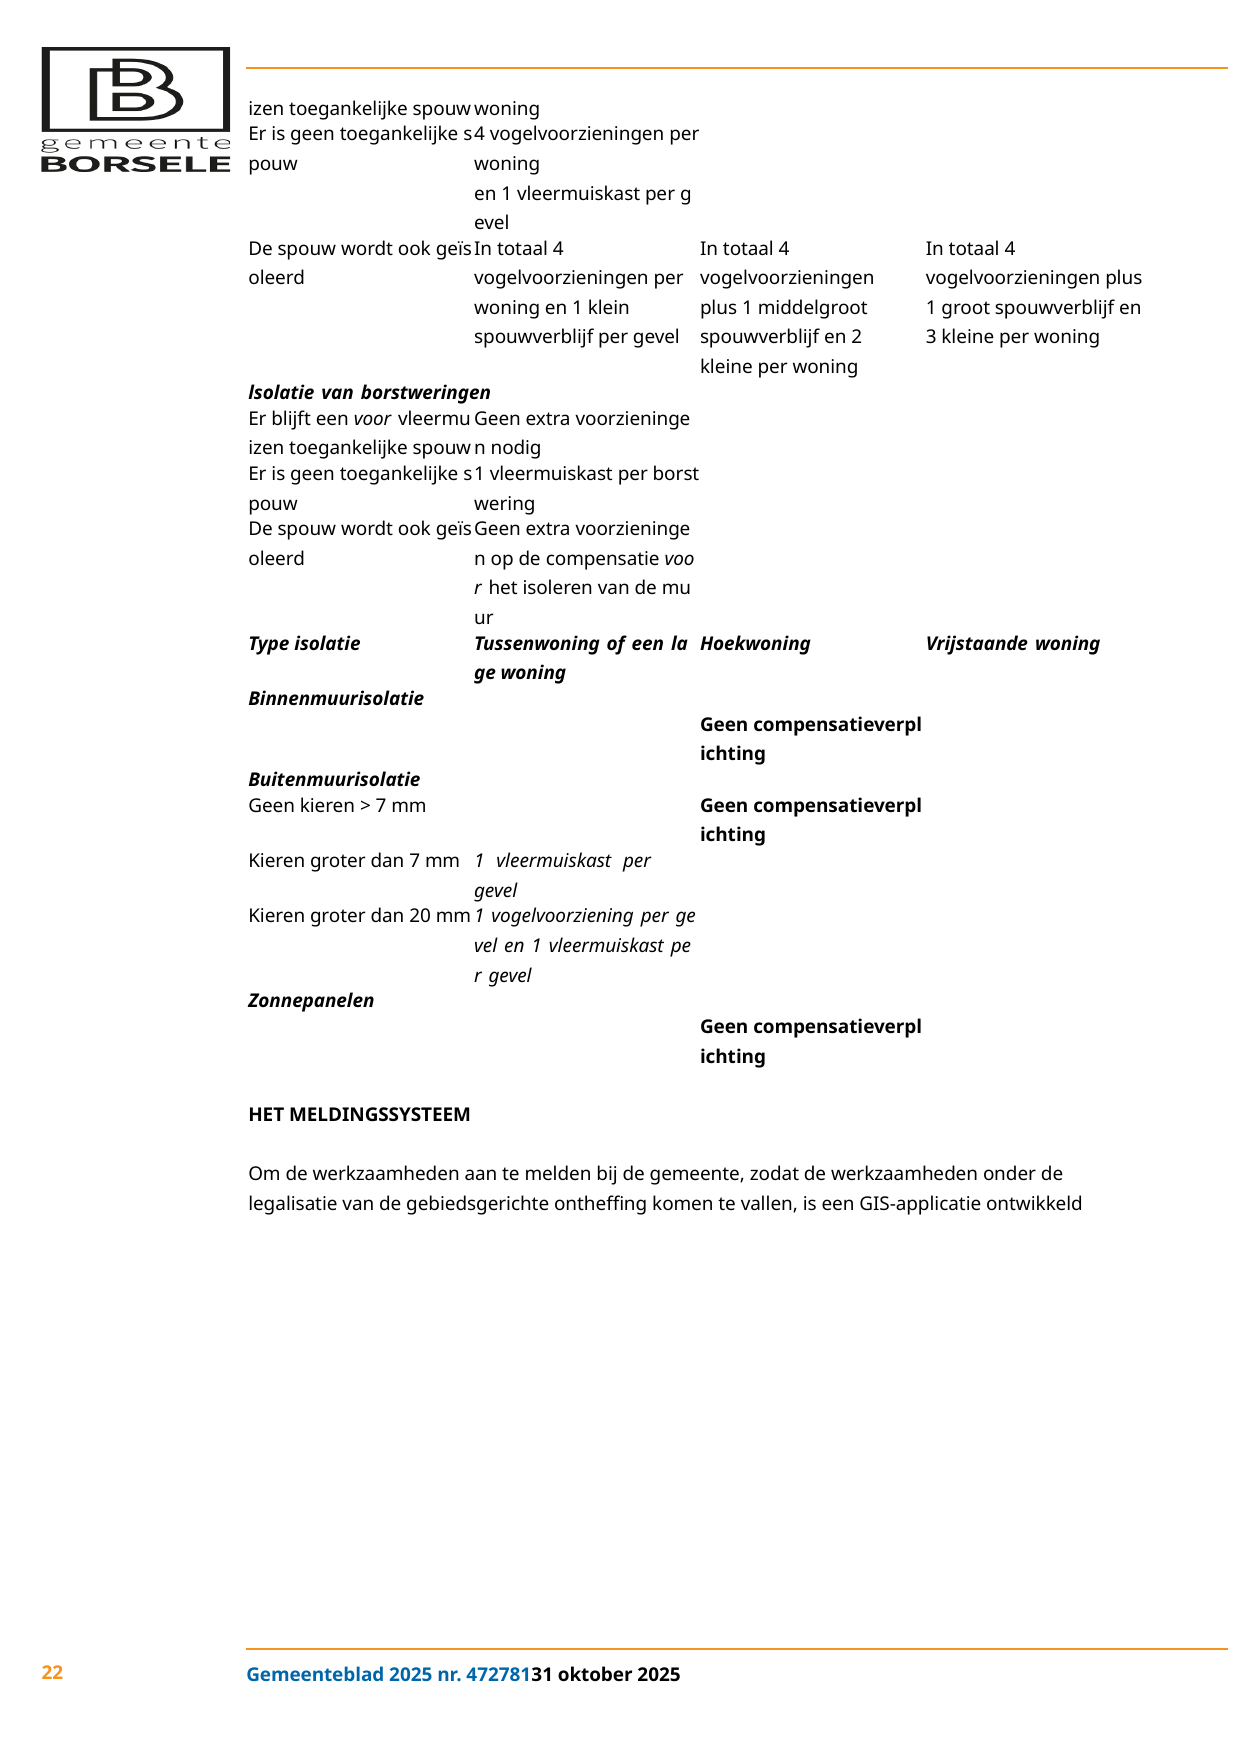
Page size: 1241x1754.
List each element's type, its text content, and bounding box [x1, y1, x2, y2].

table_cell [700, 121, 926, 235]
table_cell Geen kieren > 7 mm [248, 792, 474, 847]
table_cell Geen extra voorzieningen op de compensatie voor het isoleren van de muur [474, 515, 700, 630]
table_cell Geen compensatieverplichting [700, 711, 926, 766]
table_cell Er blijft een voor vleermuizen toegankelijke spouw [248, 405, 474, 460]
table_cell [926, 95, 1152, 121]
table_cell [926, 792, 1152, 847]
table_cell [700, 903, 926, 987]
table_cell 4 vogelvoorzieningen per woning en 1 vleermuiskast per gevel [474, 121, 700, 235]
table_cell [700, 847, 926, 903]
table_cell Kieren groter dan 20 mm [248, 903, 474, 987]
table_cell [926, 121, 1152, 235]
table_cell Er is geen toegankelijke spouw [248, 121, 474, 235]
table_cell [474, 792, 700, 847]
table_cell Hoekwoning [700, 630, 926, 685]
table_cell Kieren groter dan 7 mm [248, 847, 474, 903]
table_cell woning [474, 95, 700, 121]
table_cell [926, 711, 1152, 766]
table_cell [474, 1013, 700, 1068]
table_cell [248, 711, 474, 766]
table_cell Geen extra voorzieningen nodig [474, 405, 700, 460]
table_cell [926, 903, 1152, 987]
table_cell Zonnepanelen [248, 988, 1152, 1013]
table_cell Binnenmuurisolatie [248, 685, 1152, 711]
table_cell Buitenmuurisolatie [248, 766, 1152, 792]
table_cell 1 vleermuiskast per gevel [474, 847, 700, 903]
picture [41, 47, 231, 172]
table_cell [926, 460, 1152, 515]
table_cell [926, 847, 1152, 903]
table_cell lsolatie van borstweringen [248, 379, 1152, 405]
table_cell [474, 711, 700, 766]
table_cell izen toegankelijke spouw [248, 95, 474, 121]
table_cell De spouw wordt ook geïsoleerd [248, 515, 474, 630]
table_cell Type isolatie [248, 630, 474, 685]
table_cell [926, 515, 1152, 630]
table_cell [926, 405, 1152, 460]
table_cell [700, 515, 926, 630]
table_cell In totaal 4 vogelvoorzieningen per woning en 1 klein spouwverblijf per gevel [474, 235, 700, 379]
table_cell Geen compensatieverplichting [700, 1013, 926, 1068]
table_cell Er is geen toegankelijke spouw [248, 460, 474, 515]
table_cell In totaal 4 vogelvoorzieningen plus 1 middelgroot spouwverblijf en 2 kleine per woning [700, 235, 926, 379]
table_cell [248, 1013, 474, 1068]
table_cell Tussenwoning of een lage woning [474, 630, 700, 685]
table_cell [700, 405, 926, 460]
table_cell De spouw wordt ook geïsoleerd [248, 235, 474, 379]
table_cell 1 vleermuiskast per borstwering [474, 460, 700, 515]
table_cell [700, 95, 926, 121]
table_cell Vrijstaande woning [926, 630, 1152, 685]
table_cell Geen compensatieverplichting [700, 792, 926, 847]
table_cell [926, 1013, 1152, 1068]
text Om de werkzaamheden aan te melden bij de gemeente, zodat de werkzaamheden onder de legalisatie van de gebiedsgerichte ontheffing komen te vallen, is een GIS-applicatie ontwikkeld [248, 1161, 1152, 1216]
table_cell 1 vogelvoorziening per gevel en 1 vleermuiskast per gevel [474, 903, 700, 987]
table_cell In totaal 4 vogelvoorzieningen plus 1 groot spouwverblijf en 3 kleine per woning [926, 235, 1152, 379]
text HET MELDINGSSYSTEEM [248, 1101, 1152, 1127]
table_cell [700, 460, 926, 515]
